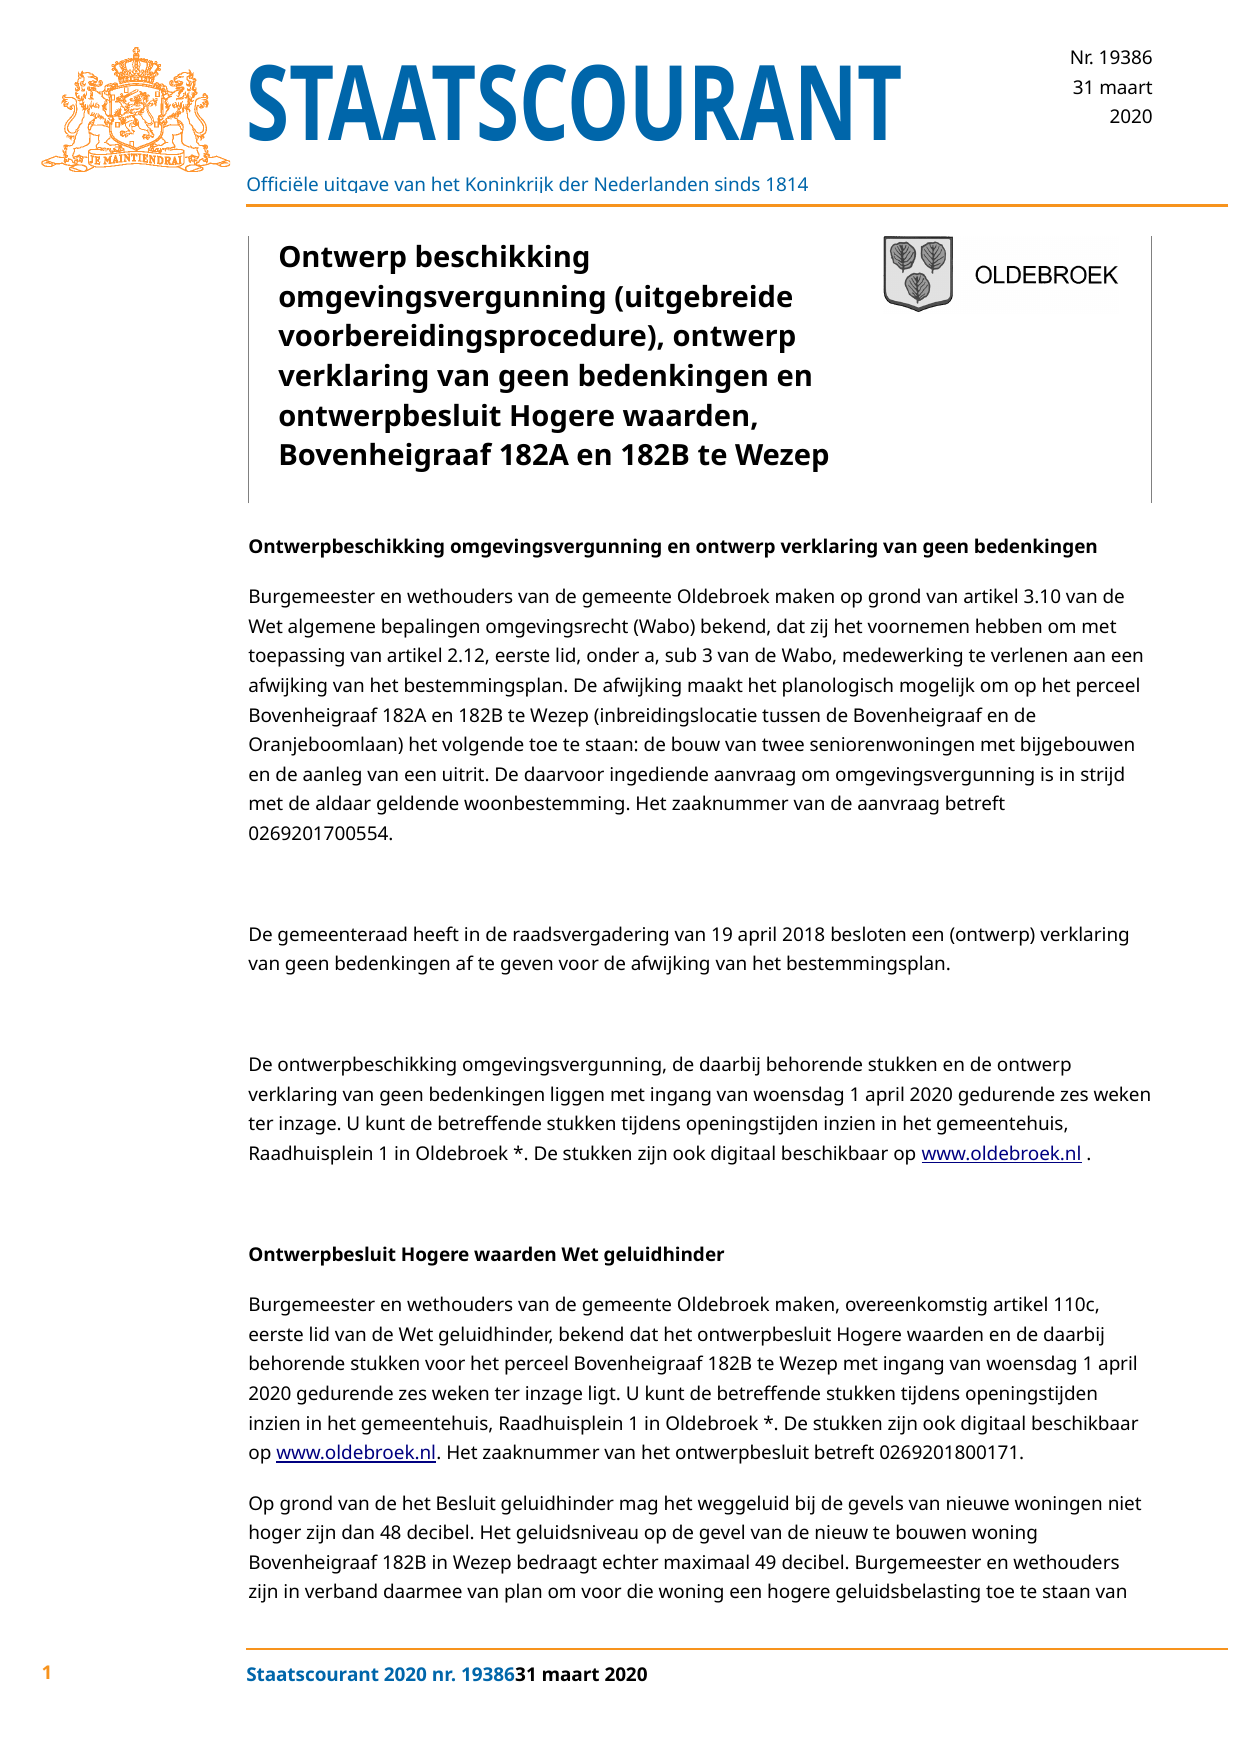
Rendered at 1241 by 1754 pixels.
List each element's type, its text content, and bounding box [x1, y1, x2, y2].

text De ontwerpbeschikking omgevingsvergunning, de daarbij behorende stukken en de ontwerp verklaring van geen bedenkingen liggen met ingang van woensdag 1 april 2020 gedurende zes weken ter inzage. U kunt de betreffende stukken tijdens openingstijden inzien in het gemeentehuis, Raadhuisplein 1 in Oldebroek *. De stukken zijn ook digitaal beschikbaar op www.oldebroek.nl . [248, 1051, 1152, 1166]
text Burgemeester en wethouders van de gemeente Oldebroek maken op grond van artikel 3.10 van de Wet algemene bepalingen omgevingsrecht (Wabo) bekend, dat zij het voornemen hebben om met toepassing van artikel 2.12, eerste lid, onder a, sub 3 van de Wabo, medewerking te verlenen aan een afwijking van het bestemmingsplan. De afwijking maakt het planologisch mogelijk om op het perceel Bovenheigraaf 182A en 182B te Wezep (inbreidingslocatie tussen de Bovenheigraaf en de Oranjeboomlaan) het volgende toe te staan: de bouw van twee seniorenwoningen met bijgebouwen en de aanleg van een uitrit. De daarvoor ingediende aanvraag om omgevingsvergunning is in strijd met de aldaar geldende woonbestemming. Het zaaknummer van de aanvraag betreft 0269201700554. [248, 583, 1152, 846]
picture [41, 47, 231, 172]
text De gemeenteraad heeft in de raadsvergadering van 19 april 2018 besloten een (ontwerp) verklaring van geen bedenkingen af te geven voor de afwijking van het bestemmingsplan. [248, 921, 1152, 976]
picture [882, 236, 1119, 314]
text Burgemeester en wethouders van de gemeente Oldebroek maken, overeenkomstig artikel 110c, eerste lid van de Wet geluidhinder, bekend dat het ontwerpbesluit Hogere waarden en de daarbij behorende stukken voor het perceel Bovenheigraaf 182B te Wezep met ingang van woensdag 1 april 2020 gedurende zes weken ter inzage ligt. U kunt de betreffende stukken tijdens openingstijden inzien in het gemeentehuis, Raadhuisplein 1 in Oldebroek *. De stukken zijn ook digitaal beschikbaar op www.oldebroek.nl. Het zaaknummer van het ontwerpbesluit betreft 0269201800171. [248, 1291, 1152, 1465]
text Ontwerpbeschikking omgevingsvergunning en ontwerp verklaring van geen bedenkingen [248, 533, 1152, 559]
table_header Ontwerp beschikking omgevingsvergunning (uitgebreide voorbereidingsprocedure), ontwerp verklaring van geen bedenkingen en ontwerpbesluit Hogere waarden, Bovenheigraaf 182A en 182B te Wezep [249, 236, 850, 503]
table_header [850, 236, 1151, 503]
text Ontwerpbesluit Hogere waarden Wet geluidhinder [248, 1241, 1152, 1267]
text Op grond van de het Besluit geluidhinder mag het weggeluid bij de gevels van nieuwe woningen niet hoger zijn dan 48 decibel. Het geluidsniveau op de gevel van de nieuw te bouwen woning Bovenheigraaf 182B in Wezep bedraagt echter maximaal 49 decibel. Burgemeester en wethouders zijn in verband daarmee van plan om voor die woning een hogere geluidsbelasting toe te staan van [248, 1490, 1152, 1604]
